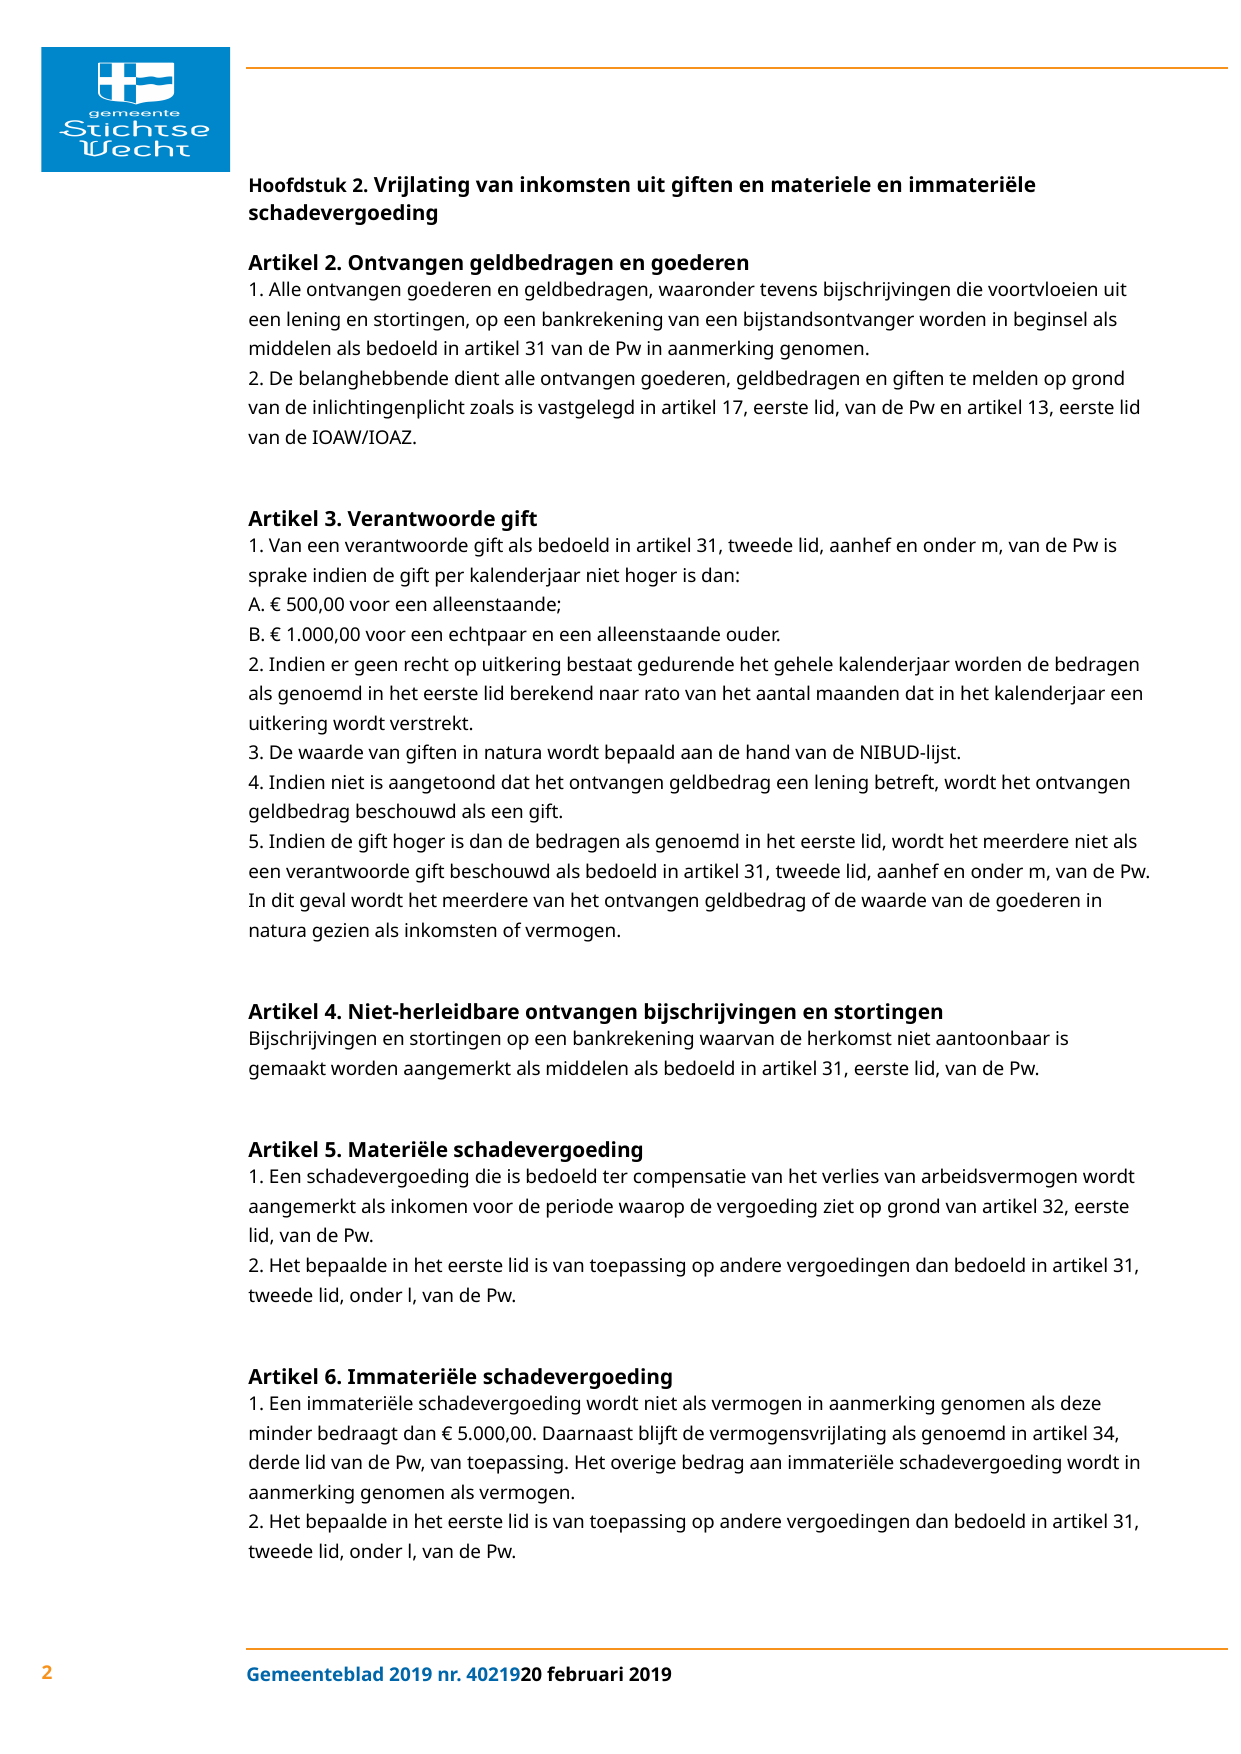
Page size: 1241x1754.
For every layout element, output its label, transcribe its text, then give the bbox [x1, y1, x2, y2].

text Hoofdstuk 2. Vrijlating van inkomsten uit giften en materiele en immateriële schadevergoeding [248, 170, 1152, 227]
text A. € 500,00 voor een alleenstaande; [248, 592, 1152, 617]
text Artikel 2. Ontvangen geldbedragen en goederen [248, 248, 1152, 276]
picture [99, 63, 135, 101]
text 4. Indien niet is aangetoond dat het ontvangen geldbedrag een lening betreft, wordt het ontvangen geldbedrag beschouwd als een gift. [248, 769, 1152, 824]
text 1. Een schadevergoeding die is bedoeld ter compensatie van het verlies van arbeidsvermogen wordt aangemerkt als inkomen voor de periode waarop de vergoeding ziet op grond van artikel 32, eerste lid, van de Pw. [248, 1163, 1152, 1248]
text Artikel 4. Niet-herleidbare ontvangen bijschrijvingen en stortingen [248, 997, 1152, 1026]
text 2. Het bepaalde in het eerste lid is van toepassing op andere vergoedingen dan bedoeld in artikel 31, tweede lid, onder l, van de Pw. [248, 1252, 1152, 1308]
text 2. De belanghebbende dient alle ontvangen goederen, geldbedragen en giften te melden op grond van de inlichtingenplicht zoals is vastgelegd in artikel 17, eerste lid, van de Pw en artikel 13, eerste lid van de IOAW/IOAZ. [248, 365, 1152, 450]
text 3. De waarde van giften in natura wordt bepaald aan de hand van de NIBUD-lijst. [248, 739, 1152, 765]
picture [137, 63, 174, 103]
text Artikel 6. Immateriële schadevergoeding [248, 1362, 1152, 1390]
text 2. Het bepaalde in het eerste lid is van toepassing op andere vergoedingen dan bedoeld in artikel 31, tweede lid, onder l, van de Pw. [248, 1509, 1152, 1564]
text Artikel 5. Materiële schadevergoeding [248, 1135, 1152, 1163]
text Bijschrijvingen en stortingen op een bankrekening waarvan de herkomst niet aantoonbaar is gemaakt worden aangemerkt als middelen als bedoeld in artikel 31, eerste lid, van de Pw. [248, 1026, 1152, 1081]
text 5. Indien de gift hoger is dan de bedragen als genoemd in het eerste lid, wordt het meerdere niet als een verantwoorde gift beschouwd als bedoeld in artikel 31, tweede lid, aanhef en onder m, van de Pw. In dit geval wordt het meerdere van het ontvangen geldbedrag of de waarde van de goederen in natura gezien als inkomsten of vermogen. [248, 828, 1152, 943]
text 1. Alle ontvangen goederen en geldbedragen, waaronder tevens bijschrijvingen die voortvloeien uit een lening en stortingen, op een bankrekening van een bijstandsontvanger worden in beginsel als middelen als bedoeld in artikel 31 van de Pw in aanmerking genomen. [248, 276, 1152, 361]
text Artikel 3. Verantwoorde gift [248, 504, 1152, 532]
text 1. Een immateriële schadevergoeding wordt niet als vermogen in aanmerking genomen als deze minder bedraagt dan € 5.000,00. Daarnaast blijft de vermogensvrijlating als genoemd in artikel 34, derde lid van de Pw, van toepassing. Het overige bedrag aan immateriële schadevergoeding wordt in aanmerking genomen als vermogen. [248, 1390, 1152, 1505]
text 1. Van een verantwoorde gift als bedoeld in artikel 31, tweede lid, aanhef en onder m, van de Pw is sprake indien de gift per kalenderjaar niet hoger is dan: [248, 532, 1152, 588]
text 2. Indien er geen recht op uitkering bestaat gedurende het gehele kalenderjaar worden de bedragen als genoemd in het eerste lid berekend naar rato van het aantal maanden dat in het kalenderjaar een uitkering wordt verstrekt. [248, 651, 1152, 736]
text B. € 1.000,00 voor een echtpaar en een alleenstaande ouder. [248, 621, 1152, 647]
